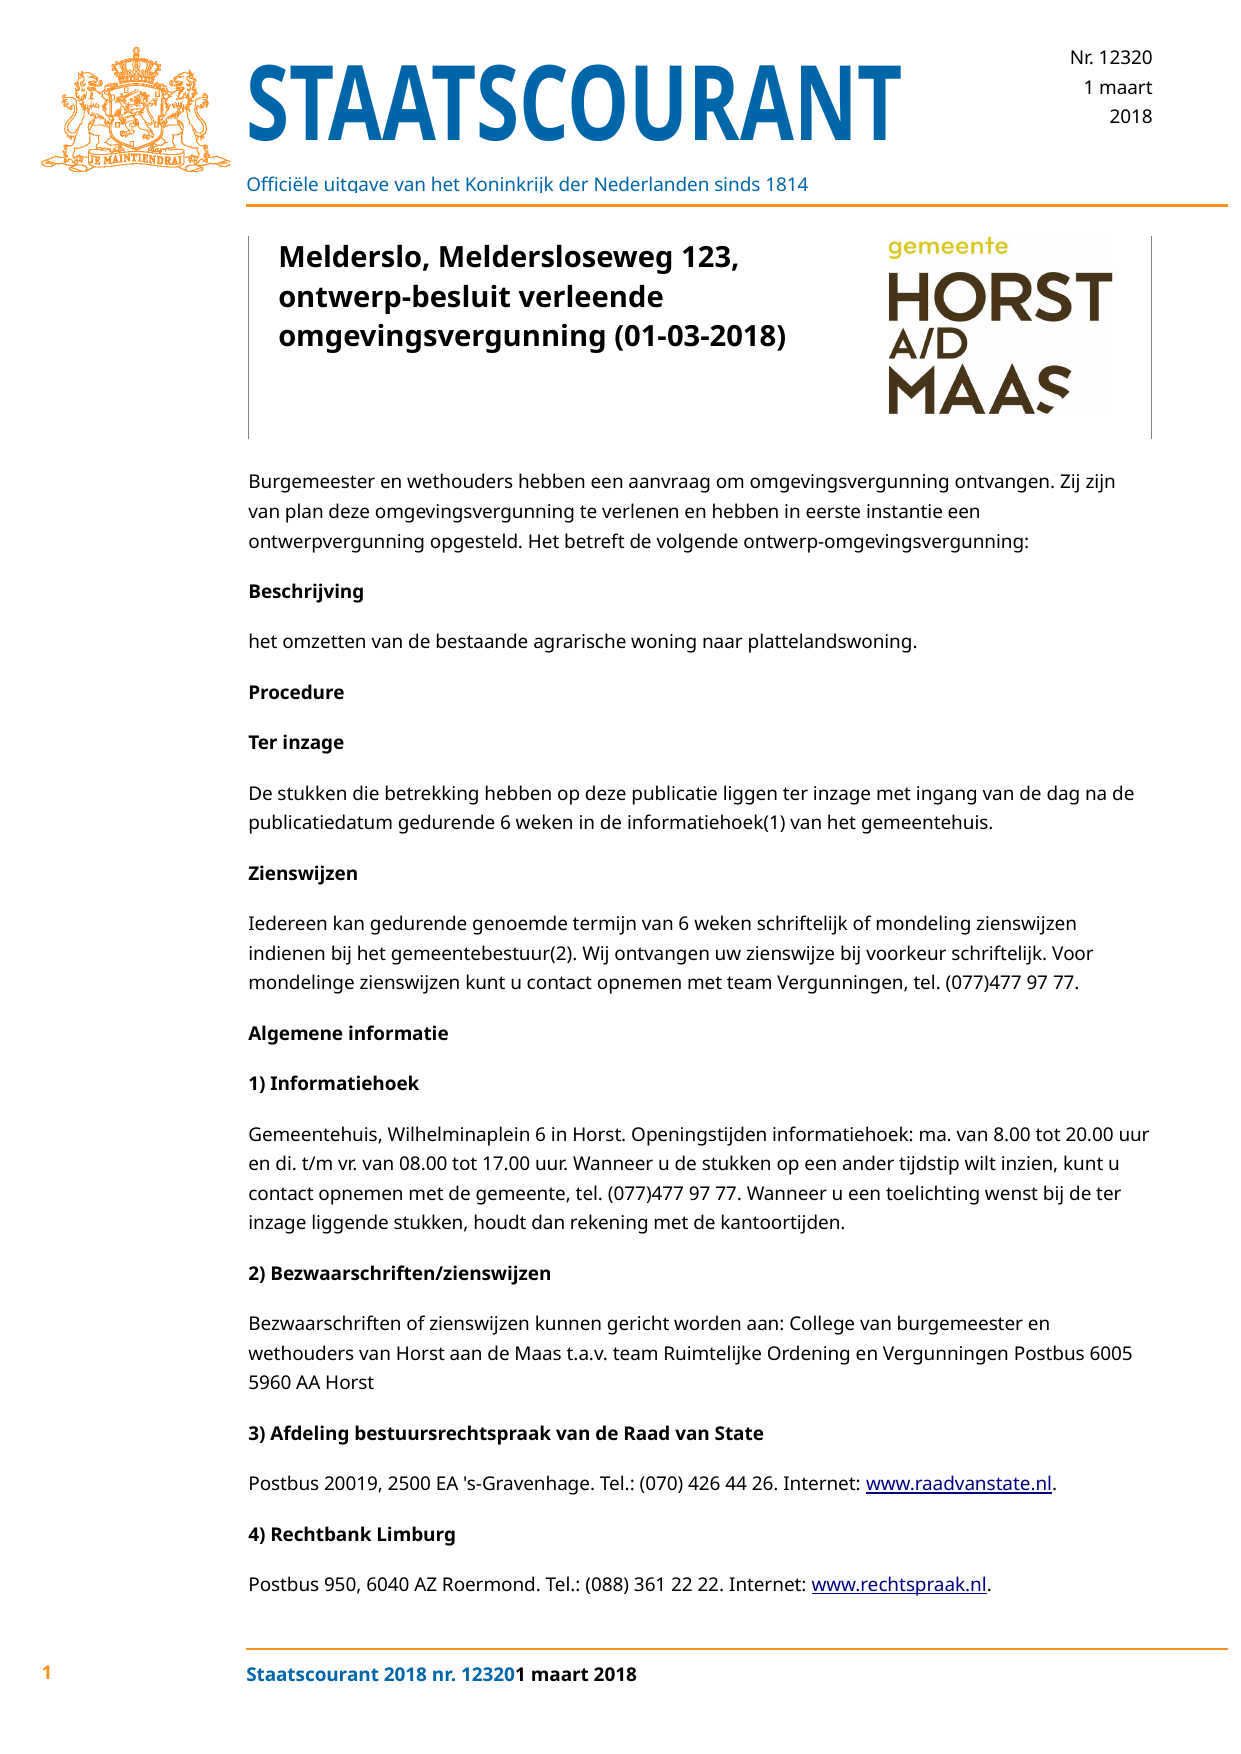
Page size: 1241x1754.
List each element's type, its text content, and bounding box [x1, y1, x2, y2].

text Burgemeester en wethouders hebben een aanvraag om omgevingsvergunning ontvangen. Zij zijn van plan deze omgevingsvergunning te verlenen en hebben in eerste instantie een ontwerpvergunning opgesteld. Het betreft de volgende ontwerp-omgevingsvergunning: [248, 469, 1152, 553]
text Gemeentehuis, Wilhelminaplein 6 in Horst. Openingstijden informatiehoek: ma. van 8.00 tot 20.00 uur en di. t/m vr. van 08.00 tot 17.00 uur. Wanneer u de stukken op een ander tijdstip wilt inzien, kunt u contact opnemen met de gemeente, tel. (077)477 97 77. Wanneer u een toelichting wenst bij de ter inzage liggende stukken, houdt dan rekening met de kantoortijden. [248, 1121, 1152, 1235]
table_header [850, 236, 888, 413]
text Ter inzage [248, 729, 1152, 755]
text 3) Afdeling bestuursrechtspraak van de Raad van State [248, 1420, 1152, 1446]
text 1) Informatiehoek [248, 1070, 1152, 1096]
picture [888, 236, 1113, 414]
text Iedereen kan gedurende genoemde termijn van 6 weken schriftelijk of mondeling zienswijzen indienen bij het gemeentebestuur(2). Wij ontvangen uw zienswijze bij voorkeur schriftelijk. Voor mondelinge zienswijzen kunt u contact opnemen met team Vergunningen, tel. (077)477 97 77. [248, 910, 1152, 995]
text De stukken die betrekking hebben op deze publicatie liggen ter inzage met ingang van de dag na de publicatiedatum gedurende 6 weken in de informatiehoek(1) van het gemeentehuis. [248, 780, 1152, 835]
text Zienswijzen [248, 860, 1152, 886]
text 4) Rechtbank Limburg [248, 1521, 1152, 1546]
text 2) Bezwaarschriften/zienswijzen [248, 1260, 1152, 1286]
text Postbus 950, 6040 AZ Roermond. Tel.: (088) 361 22 22. Internet: www.rechtspraak.nl. [248, 1571, 1152, 1597]
table_header [1113, 236, 1151, 413]
text Bezwaarschriften of zienswijzen kunnen gericht worden aan: College van burgemeester en wethouders van Horst aan de Maas t.a.v. team Ruimtelijke Ordening en Vergunningen Postbus 6005 5960 AA Horst [248, 1310, 1152, 1395]
text Algemene informatie [248, 1020, 1152, 1046]
table_header Melderslo, Meldersloseweg 123, ontwerp-besluit verleende omgevingsvergunning (01-03-2018) [249, 236, 850, 439]
text het omzetten van de bestaande agrarische woning naar plattelandswoning. [248, 629, 1152, 654]
picture [41, 47, 231, 172]
table_header [850, 414, 1151, 439]
text Beschrijving [248, 578, 1152, 604]
text Postbus 20019, 2500 EA 's-Gravenhage. Tel.: (070) 426 44 26. Internet: www.raadvanstate.nl. [248, 1470, 1152, 1496]
text Procedure [248, 679, 1152, 705]
